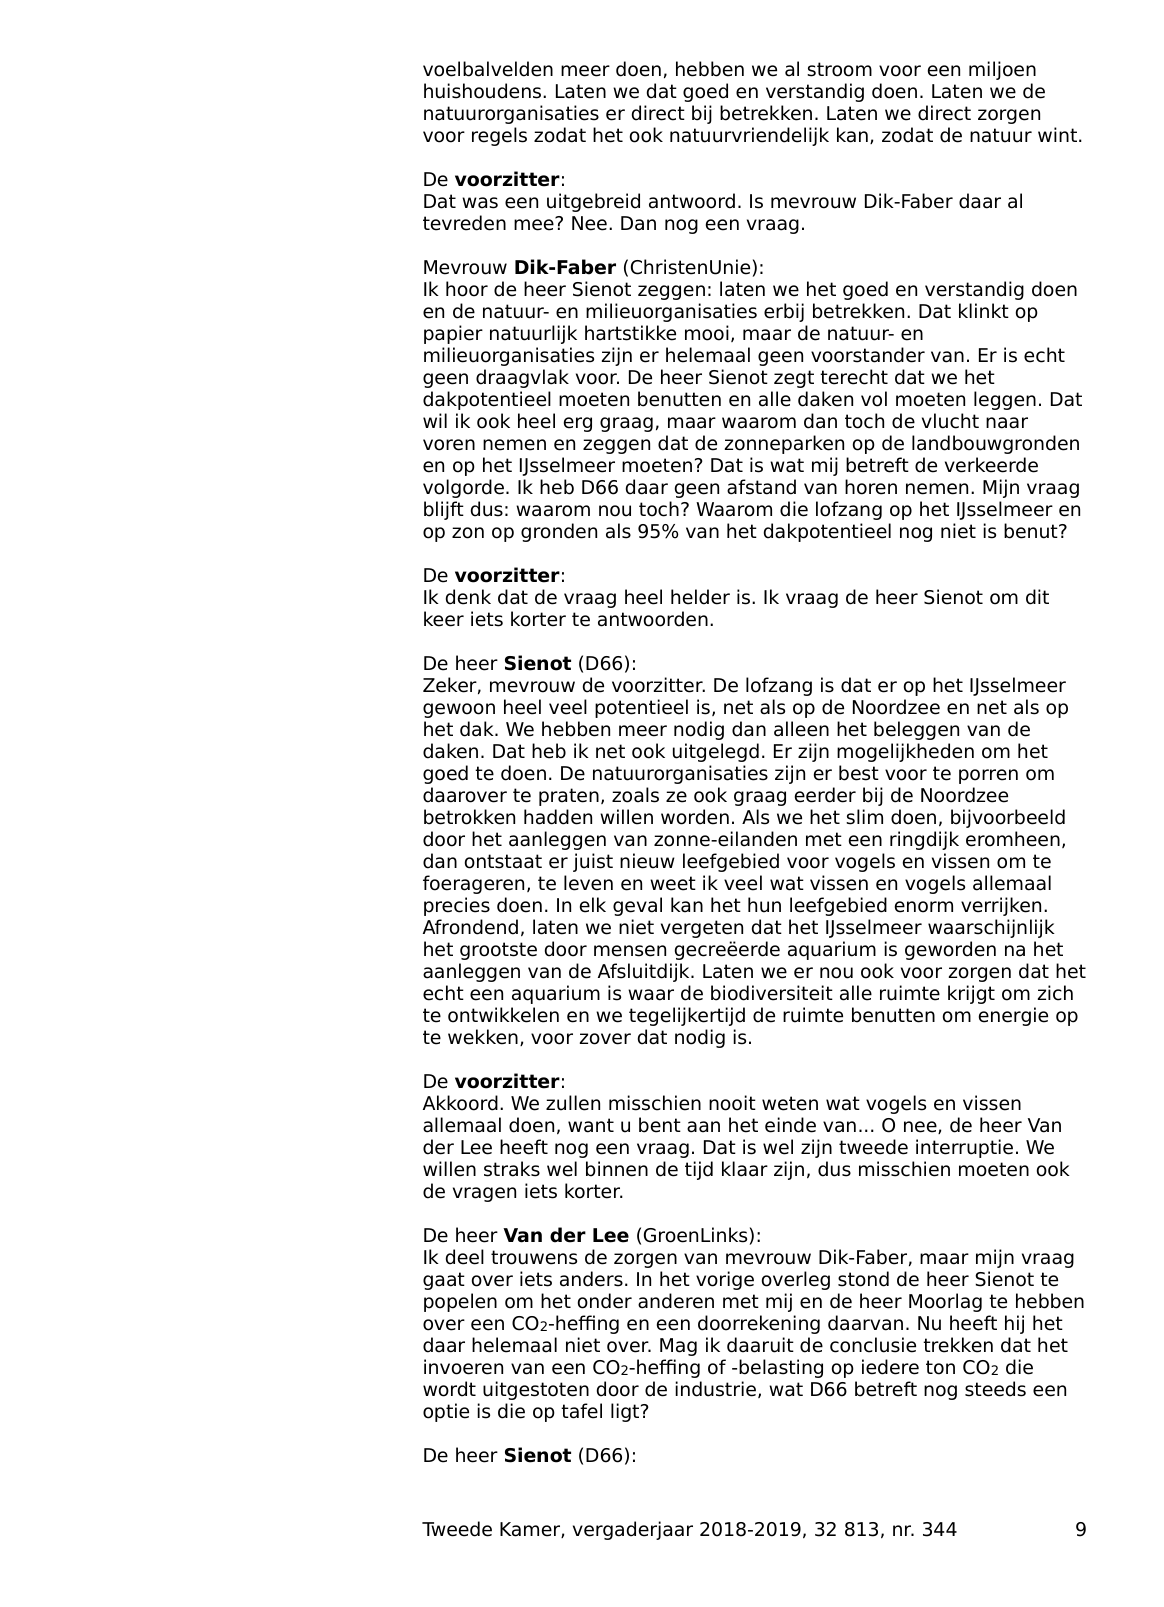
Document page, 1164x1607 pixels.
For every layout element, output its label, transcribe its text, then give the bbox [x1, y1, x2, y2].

text Akkoord. We zullen misschien nooit weten wat vogels en vissen allemaal doen, want u bent aan het einde van... O nee, de heer Van der Lee heeft nog een vraag. Dat is wel zijn tweede interruptie. We willen straks wel binnen de tijd klaar zijn, dus misschien moeten ook de vragen iets korter. [422, 1093, 1087, 1203]
text De heer Van der Lee (GroenLinks): [422, 1225, 1087, 1247]
text Dat was een uitgebreid antwoord. Is mevrouw Dik-Faber daar al tevreden mee? Nee. Dan nog een vraag. [422, 191, 1087, 235]
text Ik hoor de heer Sienot zeggen: laten we het goed en verstandig doen en de natuur- en milieuorganisaties erbij betrekken. Dat klinkt op papier natuurlijk hartstikke mooi, maar de natuur- en milieuorganisaties zijn er helemaal geen voorstander van. Er is echt geen draagvlak voor. De heer Sienot zegt terecht dat we het dakpotentieel moeten benutten en alle daken vol moeten leggen. Dat wil ik ook heel erg graag, maar waarom dan toch de vlucht naar voren nemen en zeggen dat de zonneparken op de landbouwgronden en op het IJsselmeer moeten? Dat is wat mij betreft de verkeerde volgorde. Ik heb D66 daar geen afstand van horen nemen. Mijn vraag blijft dus: waarom nou toch? Waarom die lofzang op het IJsselmeer en op zon op gronden als 95% van het dakpotentieel nog niet is benut? [422, 279, 1087, 543]
text Mevrouw Dik-Faber (ChristenUnie): [422, 257, 1087, 279]
text De voorzitter: [422, 1071, 1087, 1093]
text voelbalvelden meer doen, hebben we al stroom voor een miljoen huishoudens. Laten we dat goed en verstandig doen. Laten we de natuurorganisaties er direct bij betrekken. Laten we direct zorgen voor regels zodat het ook natuurvriendelijk kan, zodat de natuur wint. [422, 59, 1087, 147]
text De voorzitter: [422, 565, 1087, 587]
text Ik deel trouwens de zorgen van mevrouw Dik-Faber, maar mijn vraag gaat over iets anders. In het vorige overleg stond de heer Sienot te popelen om het onder anderen met mij en de heer Moorlag te hebben over een CO2-heffing en een doorrekening daarvan. Nu heeft hij het daar helemaal niet over. Mag ik daaruit de conclusie trekken dat het invoeren van een CO2-heffing of -belasting op iedere ton CO2 die wordt uitgestoten door de industrie, wat D66 betreft nog steeds een optie is die op tafel ligt? [422, 1247, 1087, 1423]
text Zeker, mevrouw de voorzitter. De lofzang is dat er op het IJsselmeer gewoon heel veel potentieel is, net als op de Noordzee en net als op het dak. We hebben meer nodig dan alleen het beleggen van de daken. Dat heb ik net ook uitgelegd. Er zijn mogelijkheden om het goed te doen. De natuurorganisaties zijn er best voor te porren om daarover te praten, zoals ze ook graag eerder bij de Noordzee betrokken hadden willen worden. Als we het slim doen, bijvoorbeeld door het aanleggen van zonne-eilanden met een ringdijk eromheen, dan ontstaat er juist nieuw leefgebied voor vogels en vissen om te foerageren, te leven en weet ik veel wat vissen en vogels allemaal precies doen. In elk geval kan het hun leefgebied enorm verrijken. Afrondend, laten we niet vergeten dat het IJsselmeer waarschijnlijk het grootste door mensen gecreëerde aquarium is geworden na het aanleggen van de Afsluitdijk. Laten we er nou ook voor zorgen dat het echt een aquarium is waar de biodiversiteit alle ruimte krijgt om zich te ontwikkelen en we tegelijkertijd de ruimte benutten om energie op te wekken, voor zover dat nodig is. [422, 675, 1087, 1049]
text Ik denk dat de vraag heel helder is. Ik vraag de heer Sienot om dit keer iets korter te antwoorden. [422, 587, 1087, 631]
text De voorzitter: [422, 169, 1087, 191]
text De heer Sienot (D66): [422, 653, 1087, 675]
text De heer Sienot (D66): [422, 1445, 1087, 1467]
